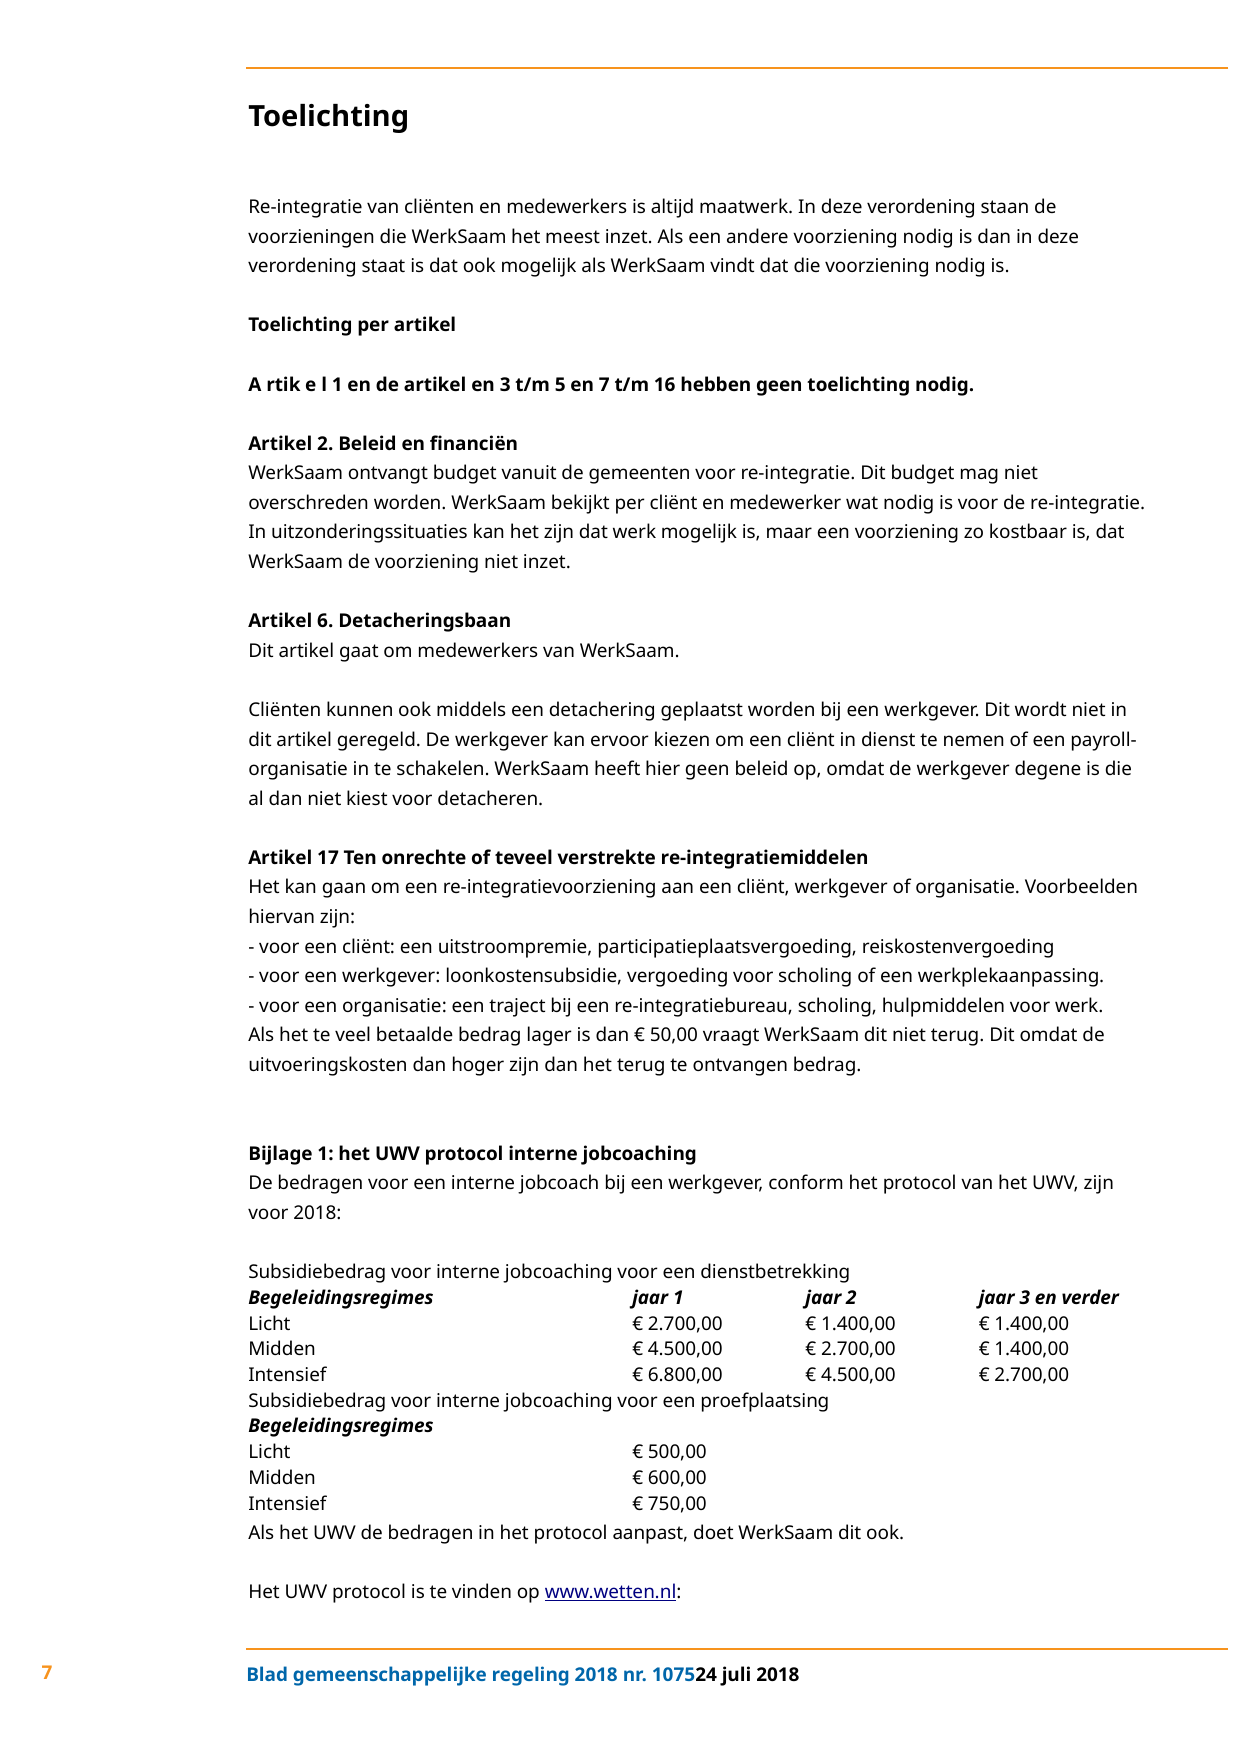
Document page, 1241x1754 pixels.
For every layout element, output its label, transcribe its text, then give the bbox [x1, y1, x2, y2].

text Cliënten kunnen ook middels een detachering geplaatst worden bij een werkgever. Dit wordt niet in dit artikel geregeld. De werkgever kan ervoor kiezen om een cliënt in dienst te nemen of een payroll-organisatie in te schakelen. WerkSaam heeft hier geen beleid op, omdat de werkgever degene is die al dan niet kiest voor detacheren. [248, 696, 1152, 811]
text - voor een werkgever: loonkostensubsidie, vergoeding voor scholing of een werkplekaanpassing. [248, 962, 1152, 988]
table_cell Intensief [248, 1361, 632, 1387]
table_cell € 1.400,00 [979, 1336, 1152, 1361]
table_cell [805, 1490, 978, 1516]
text Dit artikel gaat om medewerkers van WerkSaam. [248, 637, 1152, 663]
table_cell € 2.700,00 [805, 1336, 978, 1361]
table_cell € 6.800,00 [632, 1361, 805, 1387]
text Bijlage 1: het UWV protocol interne jobcoaching [248, 1140, 1152, 1166]
table_cell € 750,00 [632, 1490, 805, 1516]
table_cell Licht [248, 1439, 632, 1464]
text Als het UWV de bedragen in het protocol aanpast, doet WerkSaam dit ook. [248, 1519, 1152, 1544]
table_cell [979, 1413, 1152, 1438]
table_cell [979, 1387, 1152, 1413]
table_cell [979, 1464, 1152, 1490]
text WerkSaam ontvangt budget vanuit de gemeenten voor re-integratie. Dit budget mag niet overschreden worden. WerkSaam bekijkt per cliënt en medewerker wat nodig is voor de re-integratie. In uitzonderingssituaties kan het zijn dat werk mogelijk is, maar een voorziening zo kostbaar is, dat WerkSaam de voorziening niet inzet. [248, 459, 1152, 574]
table_cell € 600,00 [632, 1464, 805, 1490]
table_cell Midden [248, 1464, 632, 1490]
text - voor een cliënt: een uitstroompremie, participatieplaatsvergoeding, reiskostenvergoeding [248, 933, 1152, 958]
text Het UWV protocol is te vinden op www.wetten.nl: [248, 1578, 1152, 1604]
text - voor een organisatie: een traject bij een re-integratiebureau, scholing, hulpmiddelen voor werk. [248, 992, 1152, 1018]
table_cell jaar 3 en verder [979, 1284, 1152, 1310]
table_cell € 1.400,00 [805, 1310, 978, 1336]
text Toelichting [248, 95, 1152, 134]
table_cell [805, 1413, 978, 1438]
table_cell jaar 1 [632, 1284, 805, 1310]
table_cell [632, 1413, 805, 1438]
table_cell Subsidiebedrag voor interne jobcoaching voor een proefplaatsing [248, 1387, 978, 1413]
text A rtik e l 1 en de artikel en 3 t/m 5 en 7 t/m 16 hebben geen toelichting nodig. [248, 371, 1152, 396]
table_cell Intensief [248, 1490, 632, 1516]
table_header Subsidiebedrag voor interne jobcoaching voor een dienstbetrekking [248, 1258, 978, 1284]
text De bedragen voor een interne jobcoach bij een werkgever, conform het protocol van het UWV, zijn voor 2018: [248, 1169, 1152, 1225]
picture [41, 47, 231, 172]
text Artikel 17 Ten onrechte of teveel verstrekte re-integratiemiddelen [248, 844, 1152, 870]
table_cell € 4.500,00 [805, 1361, 978, 1387]
text Het kan gaan om een re-integratievoorziening aan een cliënt, werkgever of organisatie. Voorbeelden hiervan zijn: [248, 874, 1152, 929]
table_cell Licht [248, 1310, 632, 1336]
text Artikel 6. Detacheringsbaan [248, 607, 1152, 633]
table_cell jaar 2 [805, 1284, 978, 1310]
table_cell Begeleidingsregimes [248, 1284, 632, 1310]
table_cell € 1.400,00 [979, 1310, 1152, 1336]
table_cell Midden [248, 1336, 632, 1361]
table_cell € 2.700,00 [632, 1310, 805, 1336]
text Artikel 2. Beleid en financiën [248, 430, 1152, 456]
text Als het te veel betaalde bedrag lager is dan € 50,00 vraagt WerkSaam dit niet terug. Dit omdat de uitvoeringskosten dan hoger zijn dan het terug te ontvangen bedrag. [248, 1022, 1152, 1077]
table_cell € 500,00 [632, 1439, 805, 1464]
table_cell Begeleidingsregimes [248, 1413, 632, 1438]
table_cell [979, 1490, 1152, 1516]
table_cell € 2.700,00 [979, 1361, 1152, 1387]
table_cell [979, 1439, 1152, 1464]
table_header [979, 1258, 1152, 1284]
table_cell € 4.500,00 [632, 1336, 805, 1361]
text Toelichting per artikel [248, 312, 1152, 337]
table_cell [805, 1439, 978, 1464]
text Re-integratie van cliënten en medewerkers is altijd maatwerk. In deze verordening staan de voorzieningen die WerkSaam het meest inzet. Als een andere voorziening nodig is dan in deze verordening staat is dat ook mogelijk als WerkSaam vindt dat die voorziening nodig is. [248, 193, 1152, 278]
table_cell [805, 1464, 978, 1490]
